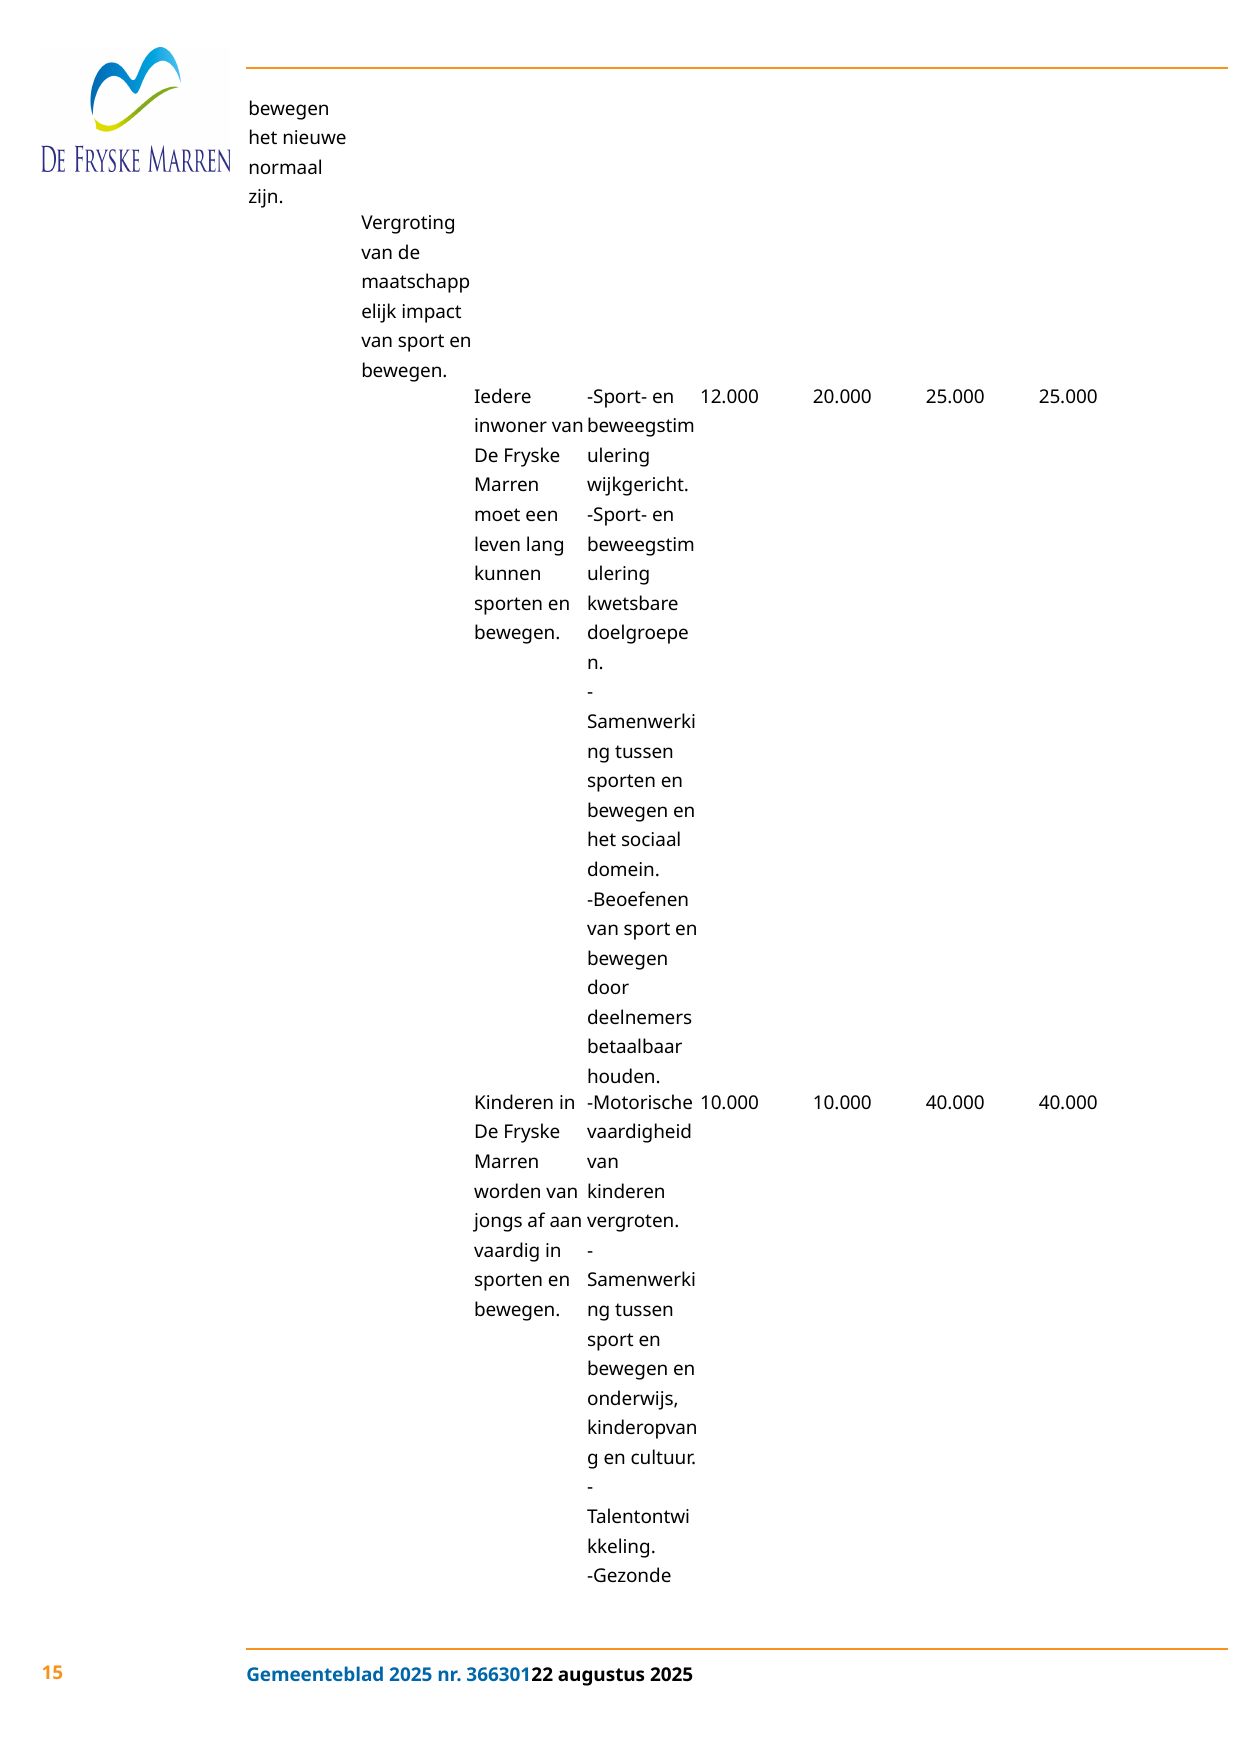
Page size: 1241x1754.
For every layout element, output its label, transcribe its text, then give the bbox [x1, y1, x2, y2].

table_cell 40.000 [926, 1089, 1038, 1588]
table_cell [700, 95, 813, 209]
table_cell [248, 1089, 361, 1588]
table_cell [926, 95, 1038, 209]
table_cell [474, 95, 587, 209]
table_cell [813, 95, 926, 209]
table_cell [587, 95, 700, 209]
table_cell bewegen het nieuwe normaal zijn. [248, 95, 361, 209]
table_cell 25.000 [926, 383, 1038, 1089]
table_cell 10.000 [700, 1089, 813, 1588]
table_cell [361, 383, 474, 1089]
table_cell -Sport- en beweegstimulering wijkgericht. -Sport- en beweegstimulering kwetsbare doelgroepen. -Samenwerking tussen sporten en bewegen en het sociaal domein. -Beoefenen van sport en bewegen door deelnemers betaalbaar houden. [587, 383, 700, 1089]
table_cell [700, 209, 813, 383]
table_cell Iedere inwoner van De Fryske Marren moet een leven lang kunnen sporten en bewegen. [474, 383, 587, 1089]
table_cell [248, 209, 361, 383]
table_cell 40.000 [1039, 1089, 1152, 1588]
table_cell [926, 209, 1038, 383]
table_cell Vergroting van de maatschappelijk impact van sport en bewegen. [361, 209, 474, 383]
table_cell 10.000 [813, 1089, 926, 1588]
table_cell [1039, 209, 1152, 383]
table_cell -Motorische vaardigheid van kinderen vergroten. -Samenwerking tussen sport en bewegen en onderwijs, kinderopvang en cultuur. -Talentontwikkeling. -Gezonde [587, 1089, 700, 1588]
picture [41, 47, 231, 172]
table_cell Kinderen in De Fryske Marren worden van jongs af aan vaardig in sporten en bewegen. [474, 1089, 587, 1588]
table_cell [474, 209, 587, 383]
table_cell 25.000 [1039, 383, 1152, 1089]
table_cell [361, 1089, 474, 1588]
table_cell [248, 383, 361, 1089]
table_cell 20.000 [813, 383, 926, 1089]
table_cell [361, 95, 474, 209]
table_cell [587, 209, 700, 383]
table_cell [813, 209, 926, 383]
table_cell 12.000 [700, 383, 813, 1089]
table_cell [1039, 95, 1152, 209]
